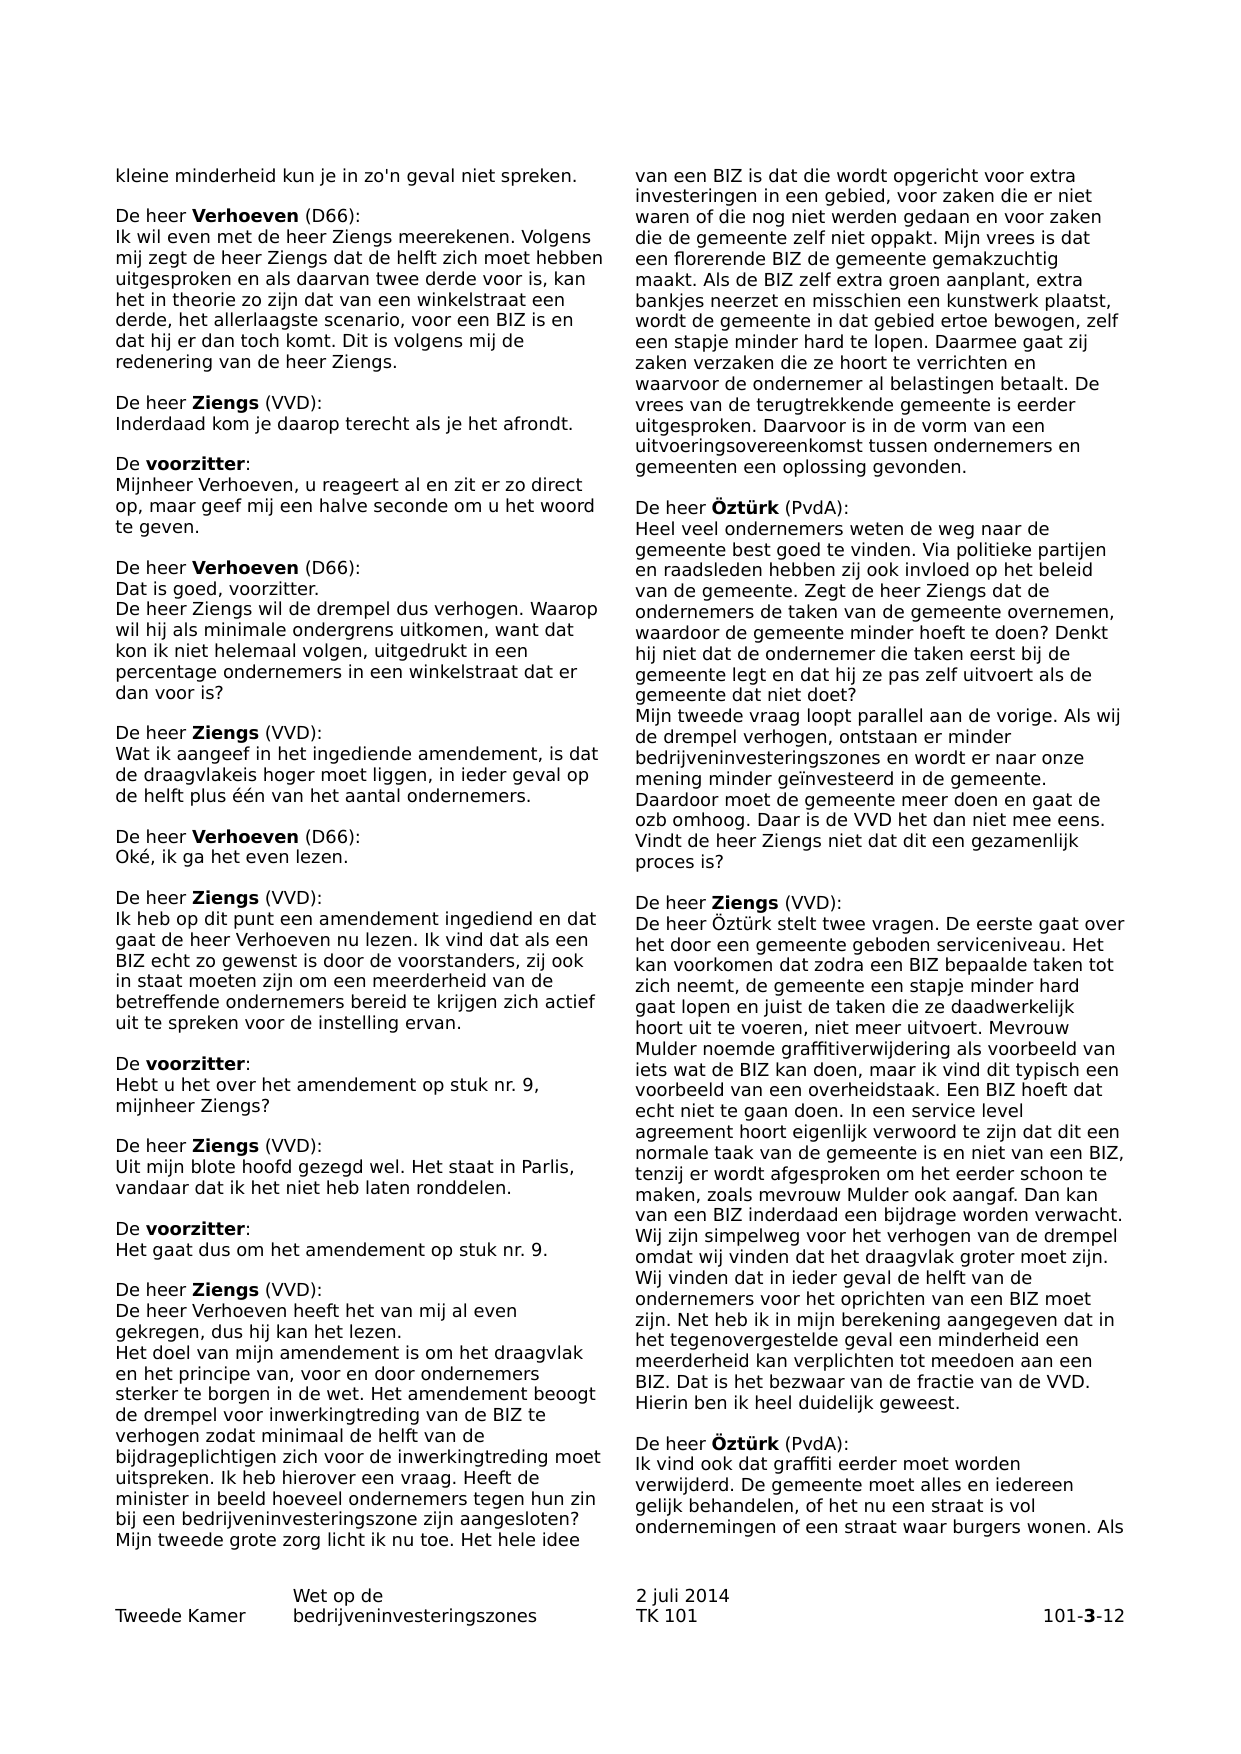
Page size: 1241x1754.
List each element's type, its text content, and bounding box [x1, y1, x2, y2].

text Uit mijn blote hoofd gezegd wel. Het staat in Parlis, vandaar dat ik het niet heb laten ronddelen. [115, 1157, 605, 1198]
text Ik vind ook dat graffiti eerder moet worden verwijderd. De gemeente moet alles en iedereen gelijk behandelen, of het nu een straat is vol ondernemingen of een straat waar burgers wonen. Als [635, 1454, 1125, 1537]
text De heer Ziengs (VVD): [115, 1280, 605, 1301]
text Inderdaad kom je daarop terecht als je het afrondt. [115, 413, 605, 434]
text kleine minderheid kun je in zo'n geval niet spreken. [115, 165, 605, 186]
text De heer Ziengs (VVD): [115, 1136, 605, 1157]
text De heer Ziengs (VVD): [115, 888, 605, 909]
text Wat ik aangeef in het ingediende amendement, is dat de draagvlakeis hoger moet liggen, in ieder geval op de helft plus één van het aantal ondernemers. [115, 744, 605, 806]
text Het gaat dus om het amendement op stuk nr. 9. [115, 1239, 605, 1260]
text Mijnheer Verhoeven, u reageert al en zit er zo direct op, maar geef mij een halve seconde om u het woord te geven. [115, 475, 605, 537]
text Mijn tweede vraag loopt parallel aan de vorige. Als wij de drempel verhogen, ontstaan er minder bedrijveninvesteringszones en wordt er naar onze mening minder geïnvesteerd in de gemeente. Daardoor moet de gemeente meer doen en gaat de ozb omhoog. Daar is de VVD het dan niet mee eens. Vindt de heer Ziengs niet dat dit een gezamenlijk proces is? [635, 706, 1125, 873]
text De heer Ziengs (VVD): [115, 723, 605, 744]
text Dat is goed, voorzitter. [115, 578, 605, 599]
text De heer Verhoeven (D66): [115, 826, 605, 847]
text van een BIZ is dat die wordt opgericht voor extra investeringen in een gebied, voor zaken die er niet waren of die nog niet werden gedaan en voor zaken die de gemeente zelf niet oppakt. Mijn vrees is dat een florerende BIZ de gemeente gemakzuchtig maakt. Als de BIZ zelf extra groen aanplant, extra bankjes neerzet en misschien een kunstwerk plaatst, wordt de gemeente in dat gebied ertoe bewogen, zelf een stapje minder hard te lopen. Daarmee gaat zij zaken verzaken die ze hoort te verrichten en waarvoor de ondernemer al belastingen betaalt. De vrees van de terugtrekkende gemeente is eerder uitgesproken. Daarvoor is in de vorm van een uitvoeringsovereenkomst tussen ondernemers en gemeenten een oplossing gevonden. [635, 165, 1125, 478]
text De heer Ziengs (VVD): [115, 393, 605, 413]
text Heel veel ondernemers weten de weg naar de gemeente best goed te vinden. Via politieke partijen en raadsleden hebben zij ook invloed op het beleid van de gemeente. Zegt de heer Ziengs dat de ondernemers de taken van de gemeente overnemen, waardoor de gemeente minder hoeft te doen? Denkt hij niet dat de ondernemer die taken eerst bij de gemeente legt en dat hij ze pas zelf uitvoert als de gemeente dat niet doet? [635, 518, 1125, 706]
text De voorzitter: [115, 454, 605, 475]
text Wij zijn simpelweg voor het verhogen van de drempel omdat wij vinden dat het draagvlak groter moet zijn. Wij vinden dat in ieder geval de helft van de ondernemers voor het oprichten van een BIZ moet zijn. Net heb ik in mijn berekening aangegeven dat in het tegenovergestelde geval een minderheid een meerderheid kan verplichten tot meedoen aan een BIZ. Dat is het bezwaar van de fractie van de VVD. Hierin ben ik heel duidelijk geweest. [635, 1226, 1125, 1413]
text Het doel van mijn amendement is om het draagvlak en het principe van, voor en door ondernemers sterker te borgen in de wet. Het amendement beoogt de drempel voor inwerkingtreding van de BIZ te verhogen zodat minimaal de helft van de bijdrageplichtigen zich voor de inwerkingtreding moet uitspreken. Ik heb hierover een vraag. Heeft de minister in beeld hoeveel ondernemers tegen hun zin bij een bedrijveninvesteringszone zijn aangesloten? [115, 1342, 605, 1530]
text De heer Öztürk stelt twee vragen. De eerste gaat over het door een gemeente geboden serviceniveau. Het kan voorkomen dat zodra een BIZ bepaalde taken tot zich neemt, de gemeente een stapje minder hard gaat lopen en juist de taken die ze daadwerkelijk hoort uit te voeren, niet meer uitvoert. Mevrouw Mulder noemde graffitiverwijdering als voorbeeld van iets wat de BIZ kan doen, maar ik vind dit typisch een voorbeeld van een overheidstaak. Een BIZ hoeft dat echt niet te gaan doen. In een service level agreement hoort eigenlijk verwoord te zijn dat dit een normale taak van de gemeente is en niet van een BIZ, tenzij er wordt afgesproken om het eerder schoon te maken, zoals mevrouw Mulder ook aangaf. Dan kan van een BIZ inderdaad een bijdrage worden verwacht. [635, 913, 1125, 1226]
text Hebt u het over het amendement op stuk nr. 9, mijnheer Ziengs? [115, 1074, 605, 1116]
text Ik wil even met de heer Ziengs meerekenen. Volgens mij zegt de heer Ziengs dat de helft zich moet hebben uitgesproken en als daarvan twee derde voor is, kan het in theorie zo zijn dat van een winkelstraat een derde, het allerlaagste scenario, voor een BIZ is en dat hij er dan toch komt. Dit is volgens mij de redenering van de heer Ziengs. [115, 227, 605, 373]
text De heer Verhoeven (D66): [115, 206, 605, 227]
text De heer Ziengs (VVD): [635, 893, 1125, 913]
text Ik heb op dit punt een amendement ingediend en dat gaat de heer Verhoeven nu lezen. Ik vind dat als een BIZ echt zo gewenst is door de voorstanders, zij ook in staat moeten zijn om een meerderheid van de betreffende ondernemers bereid te krijgen zich actief uit te spreken voor de instelling ervan. [115, 909, 605, 1034]
text Mijn tweede grote zorg licht ik nu toe. Het hele idee [115, 1530, 605, 1551]
text De heer Öztürk (PvdA): [635, 498, 1125, 518]
text Oké, ik ga het even lezen. [115, 847, 605, 868]
text De voorzitter: [115, 1054, 605, 1074]
text De heer Ziengs wil de drempel dus verhogen. Waarop wil hij als minimale ondergrens uitkomen, want dat kon ik niet helemaal volgen, uitgedrukt in een percentage ondernemers in een winkelstraat dat er dan voor is? [115, 599, 605, 703]
text De voorzitter: [115, 1218, 605, 1239]
text De heer Öztürk (PvdA): [635, 1433, 1125, 1454]
text De heer Verhoeven heeft het van mij al even gekregen, dus hij kan het lezen. [115, 1301, 605, 1342]
text De heer Verhoeven (D66): [115, 557, 605, 578]
